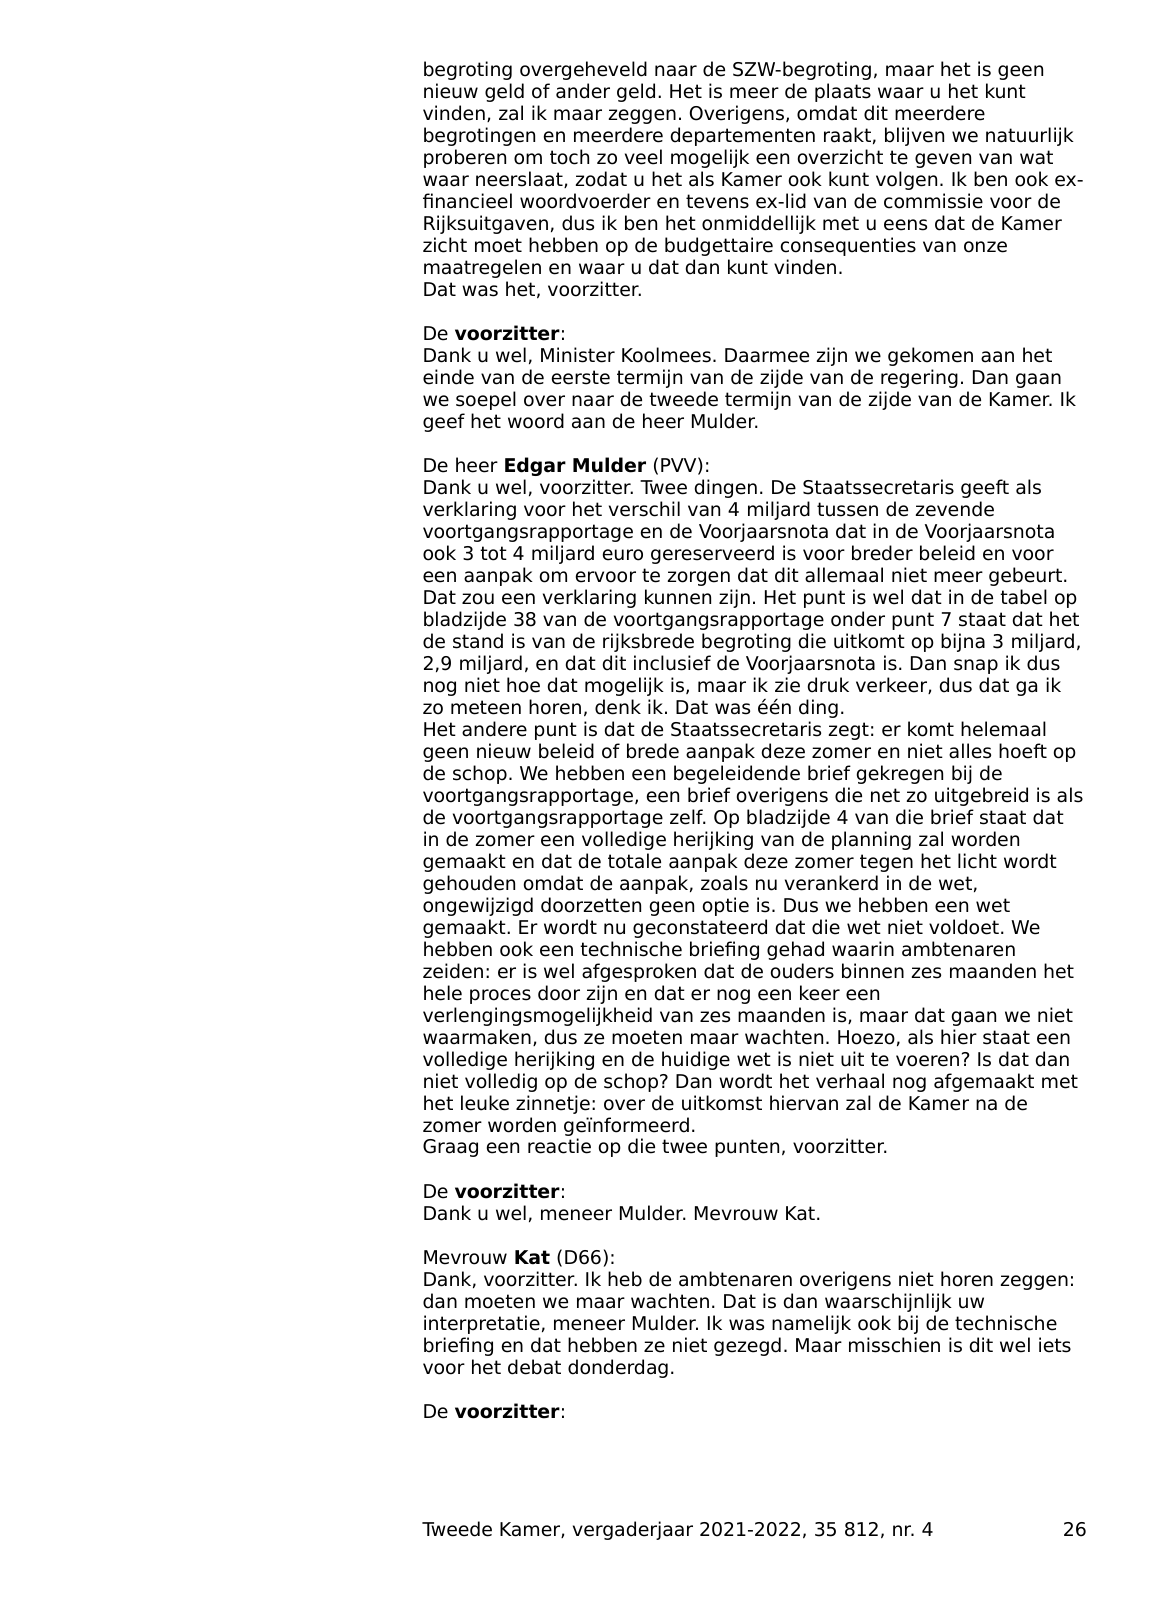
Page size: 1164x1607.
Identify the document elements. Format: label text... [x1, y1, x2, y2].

text Het andere punt is dat de Staatssecretaris zegt: er komt helemaal geen nieuw beleid of brede aanpak deze zomer en niet alles hoeft op de schop. We hebben een begeleidende brief gekregen bij de voortgangsrapportage, een brief overigens die net zo uitgebreid is als de voortgangsrapportage zelf. Op bladzijde 4 van die brief staat dat in de zomer een volledige herijking van de planning zal worden gemaakt en dat de totale aanpak deze zomer tegen het licht wordt gehouden omdat de aanpak, zoals nu verankerd in de wet, ongewijzigd doorzetten geen optie is. Dus we hebben een wet gemaakt. Er wordt nu geconstateerd dat die wet niet voldoet. We hebben ook een technische briefing gehad waarin ambtenaren zeiden: er is wel afgesproken dat de ouders binnen zes maanden het hele proces door zijn en dat er nog een keer een verlengingsmogelijkheid van zes maanden is, maar dat gaan we niet waarmaken, dus ze moeten maar wachten. Hoezo, als hier staat een volledige herijking en de huidige wet is niet uit te voeren? Is dat dan niet volledig op de schop? Dan wordt het verhaal nog afgemaakt met het leuke zinnetje: over de uitkomst hiervan zal de Kamer na de zomer worden geïnformeerd. [422, 719, 1087, 1136]
text Dank, voorzitter. Ik heb de ambtenaren overigens niet horen zeggen: dan moeten we maar wachten. Dat is dan waarschijnlijk uw interpretatie, meneer Mulder. Ik was namelijk ook bij de technische briefing en dat hebben ze niet gezegd. Maar misschien is dit wel iets voor het debat donderdag. [422, 1269, 1087, 1379]
text De voorzitter: [422, 1401, 1087, 1423]
text begroting overgeheveld naar de SZW-begroting, maar het is geen nieuw geld of ander geld. Het is meer de plaats waar u het kunt vinden, zal ik maar zeggen. Overigens, omdat dit meerdere begrotingen en meerdere departementen raakt, blijven we natuurlijk proberen om toch zo veel mogelijk een overzicht te geven van wat waar neerslaat, zodat u het als Kamer ook kunt volgen. Ik ben ook ex-financieel woordvoerder en tevens ex-lid van de commissie voor de Rijksuitgaven, dus ik ben het onmiddellijk met u eens dat de Kamer zicht moet hebben op de budgettaire consequenties van onze maatregelen en waar u dat dan kunt vinden. [422, 59, 1087, 279]
text Dank u wel, meneer Mulder. Mevrouw Kat. [422, 1203, 1087, 1224]
text De heer Edgar Mulder (PVV): [422, 455, 1087, 477]
text Graag een reactie op die twee punten, voorzitter. [422, 1136, 1087, 1158]
text Dat was het, voorzitter. [422, 279, 1087, 301]
text Dank u wel, voorzitter. Twee dingen. De Staatssecretaris geeft als verklaring voor het verschil van 4 miljard tussen de zevende voortgangsrapportage en de Voorjaarsnota dat in de Voorjaarsnota ook 3 tot 4 miljard euro gereserveerd is voor breder beleid en voor een aanpak om ervoor te zorgen dat dit allemaal niet meer gebeurt. Dat zou een verklaring kunnen zijn. Het punt is wel dat in de tabel op bladzijde 38 van de voortgangsrapportage onder punt 7 staat dat het de stand is van de rijksbrede begroting die uitkomt op bijna 3 miljard, 2,9 miljard, en dat dit inclusief de Voorjaarsnota is. Dan snap ik dus nog niet hoe dat mogelijk is, maar ik zie druk verkeer, dus dat ga ik zo meteen horen, denk ik. Dat was één ding. [422, 477, 1087, 719]
text Mevrouw Kat (D66): [422, 1247, 1087, 1269]
text De voorzitter: [422, 323, 1087, 345]
text Dank u wel, Minister Koolmees. Daarmee zijn we gekomen aan het einde van de eerste termijn van de zijde van de regering. Dan gaan we soepel over naar de tweede termijn van de zijde van de Kamer. Ik geef het woord aan de heer Mulder. [422, 345, 1087, 433]
text De voorzitter: [422, 1181, 1087, 1203]
